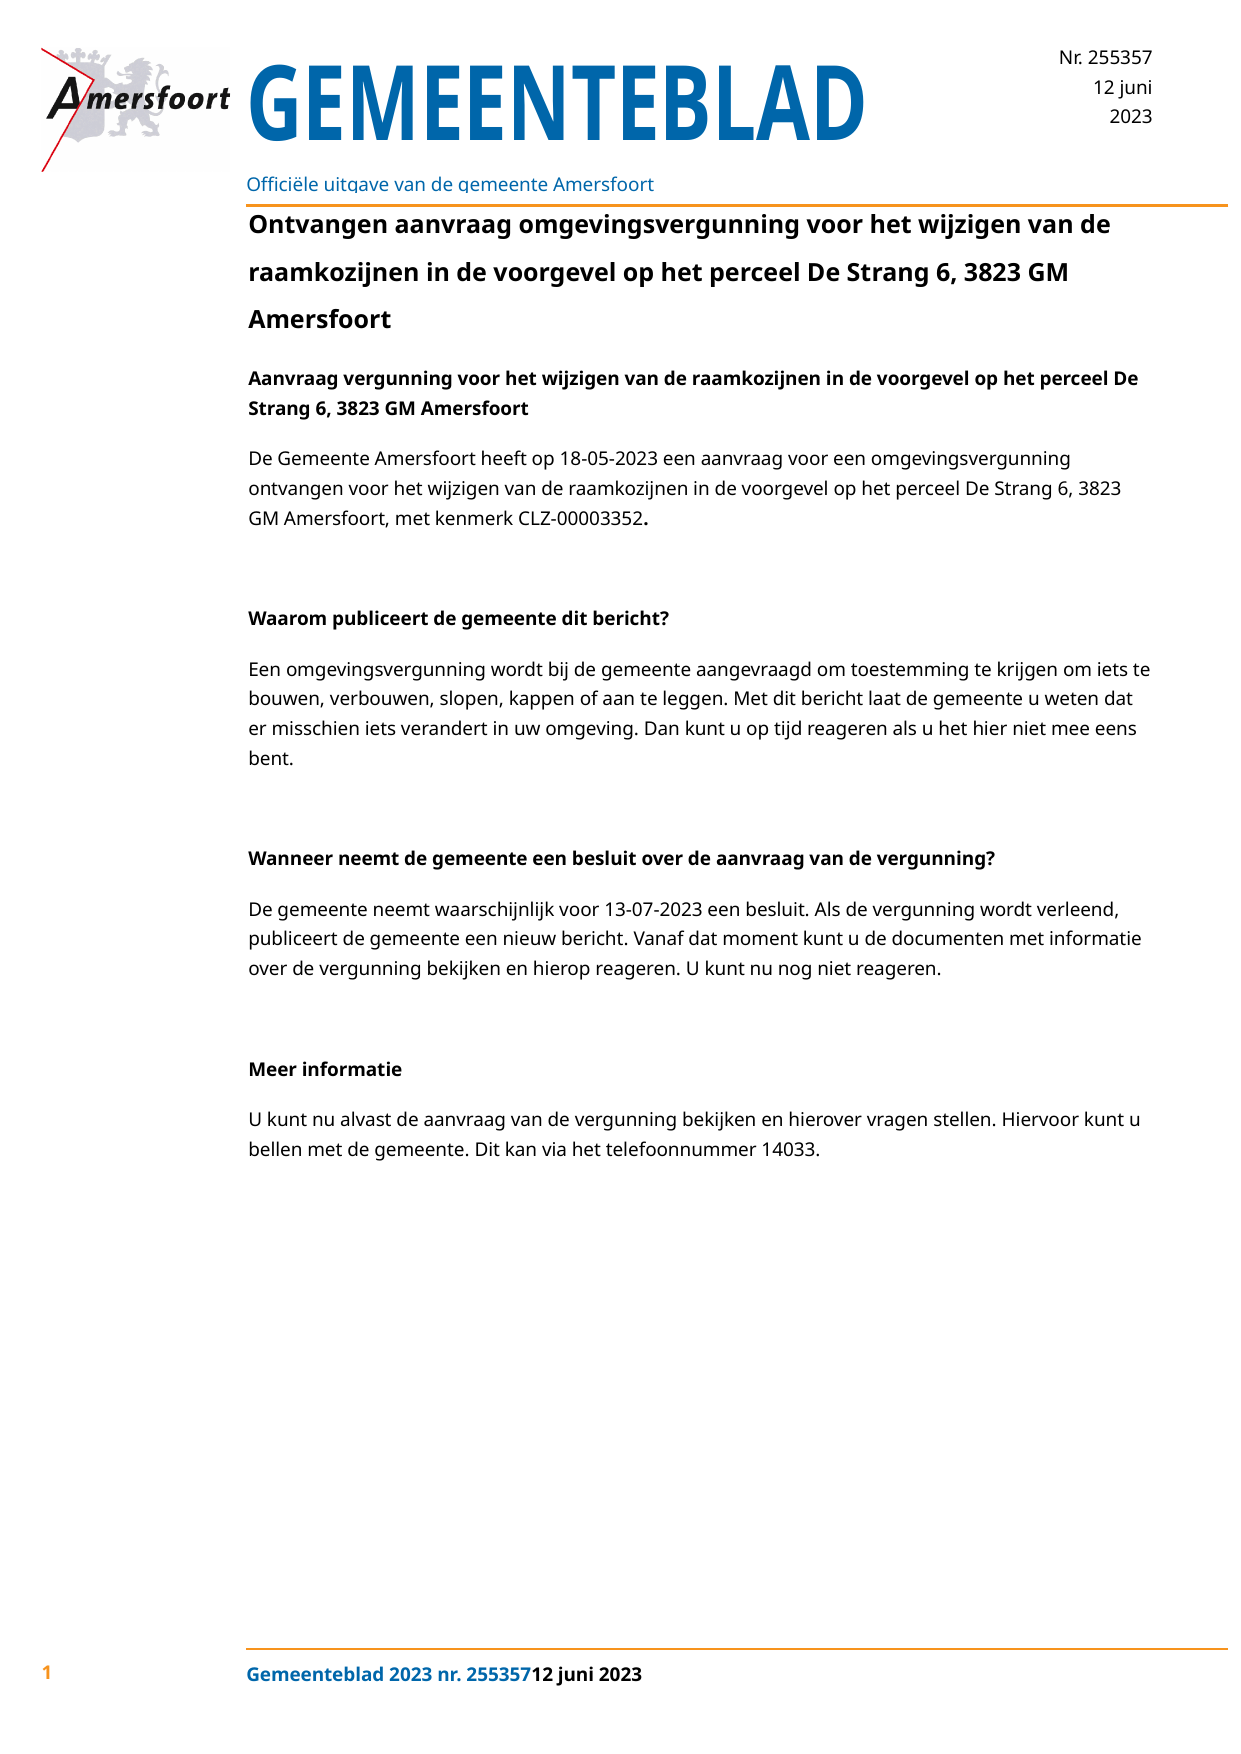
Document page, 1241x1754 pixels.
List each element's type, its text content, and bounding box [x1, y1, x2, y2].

text U kunt nu alvast de aanvraag van de vergunning bekijken en hierover vragen stellen. Hiervoor kunt u bellen met de gemeente. Dit kan via het telefoonnummer 14033. [248, 1106, 1152, 1162]
text De gemeente neemt waarschijnlijk voor 13-07-2023 een besluit. Als de vergunning wordt verleend, publiceert de gemeente een nieuw bericht. Vanaf dat moment kunt u de documenten met informatie over de vergunning bekijken en hierop reageren. U kunt nu nog niet reageren. [248, 896, 1152, 981]
text Waarom publiceert de gemeente dit bericht? [248, 606, 1152, 631]
text Wanneer neemt de gemeente een besluit over de aanvraag van de vergunning? [248, 846, 1152, 871]
text De Gemeente Amersfoort heeft op 18-05-2023 een aanvraag voor een omgevingsvergunning ontvangen voor het wijzigen van de raamkozijnen in de voorgevel op het perceel De Strang 6, 3823 GM Amersfoort, met kenmerk CLZ-00003352. [248, 446, 1152, 530]
text Ontvangen aanvraag omgevingsvergunning voor het wijzigen van de raamkozijnen in de voorgevel op het perceel De Strang 6, 3823 GM Amersfoort [248, 207, 1152, 336]
text Een omgevingsvergunning wordt bij de gemeente aangevraagd om toestemming te krijgen om iets te bouwen, verbouwen, slopen, kappen of aan te leggen. Met dit bericht laat de gemeente u weten dat er misschien iets verandert in uw omgeving. Dan kunt u op tijd reageren als u het hier niet mee eens bent. [248, 656, 1152, 770]
text Meer informatie [248, 1056, 1152, 1082]
text Aanvraag vergunning voor het wijzigen van de raamkozijnen in de voorgevel op het perceel De Strang 6, 3823 GM Amersfoort [248, 366, 1152, 421]
picture [41, 47, 231, 172]
